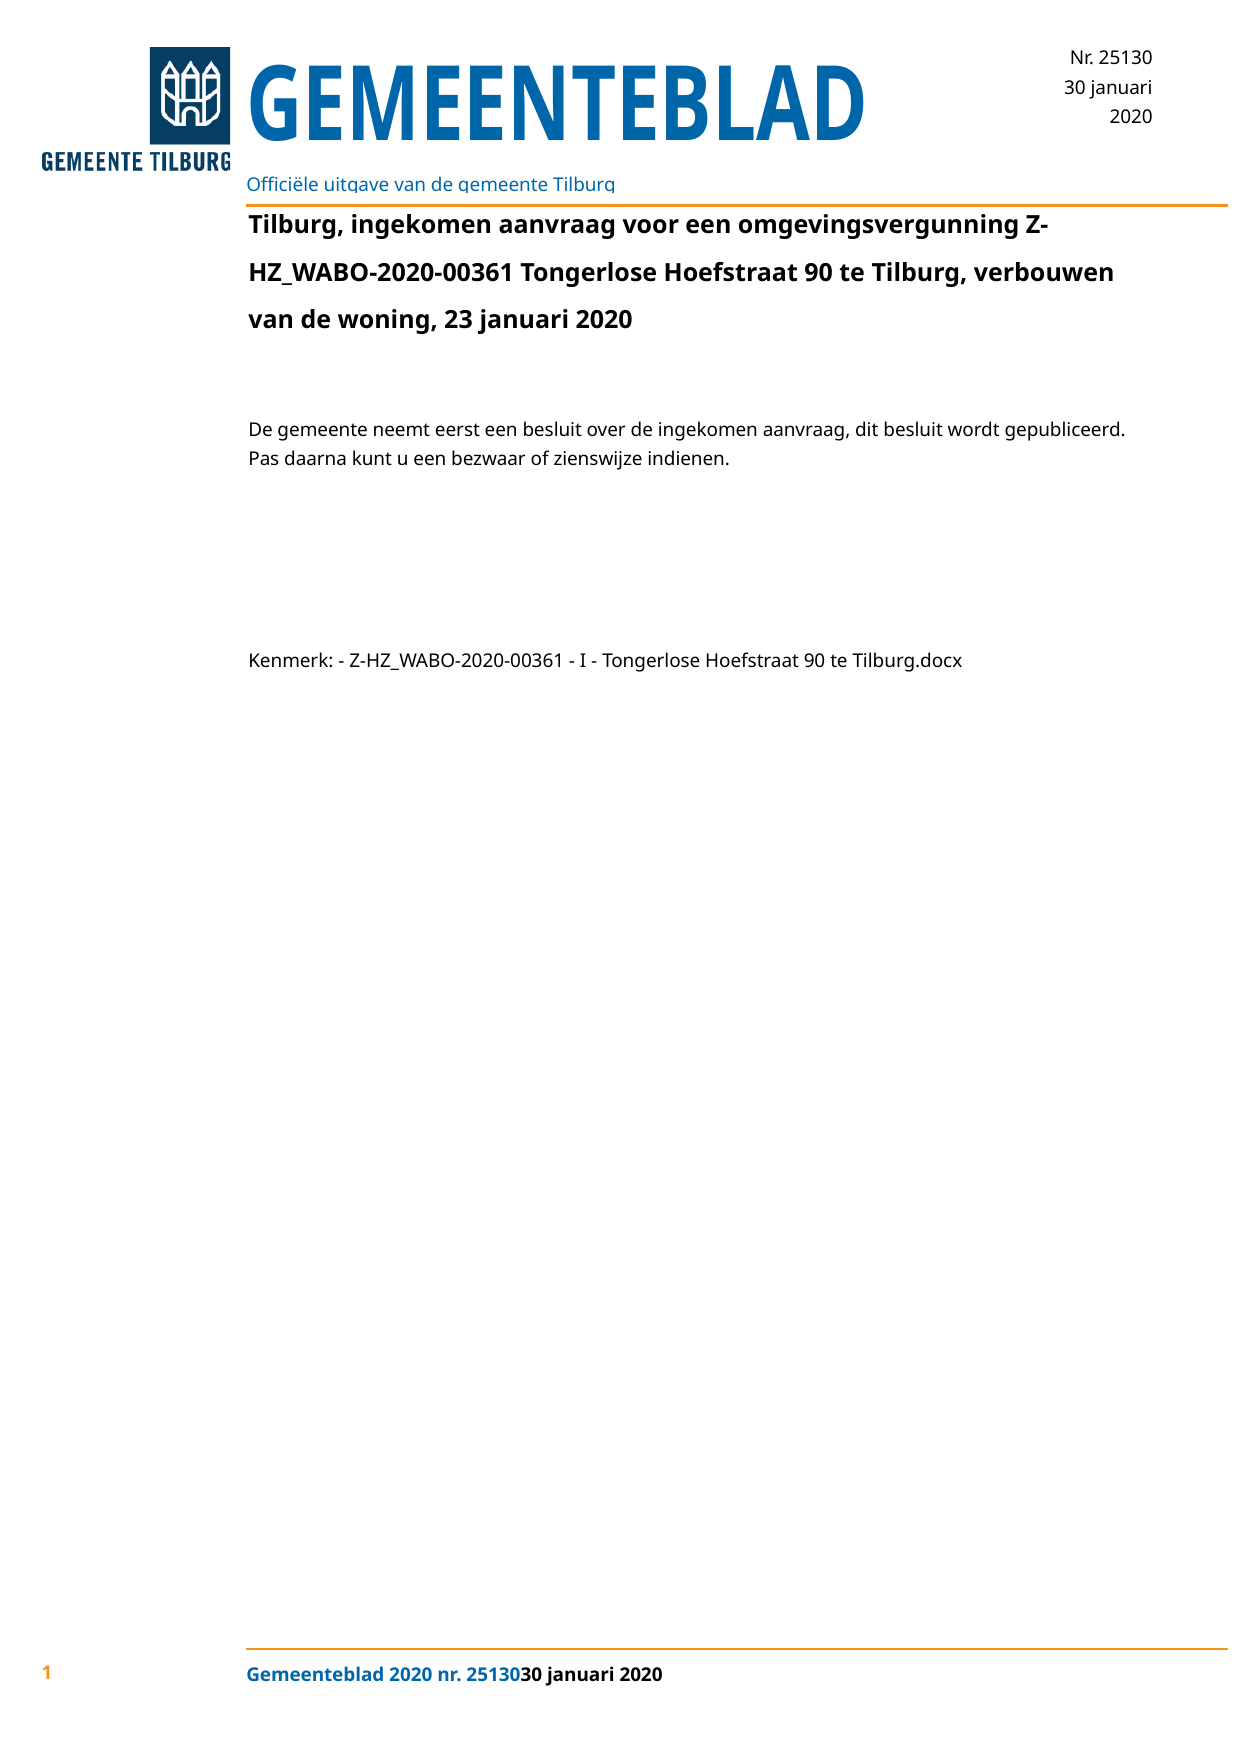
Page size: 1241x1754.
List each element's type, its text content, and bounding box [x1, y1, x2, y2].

picture [41, 47, 231, 172]
text Tilburg, ingekomen aanvraag voor een omgevingsvergunning Z-HZ_WABO-2020-00361 Tongerlose Hoefstraat 90 te Tilburg, verbouwen van de woning, 23 januari 2020 [248, 207, 1152, 336]
text Kenmerk: - Z-HZ_WABO-2020-00361 - I - Tongerlose Hoefstraat 90 te Tilburg.docx [248, 647, 1152, 673]
text De gemeente neemt eerst een besluit over de ingekomen aanvraag, dit besluit wordt gepubliceerd. Pas daarna kunt u een bezwaar of zienswijze indienen. [248, 416, 1152, 471]
